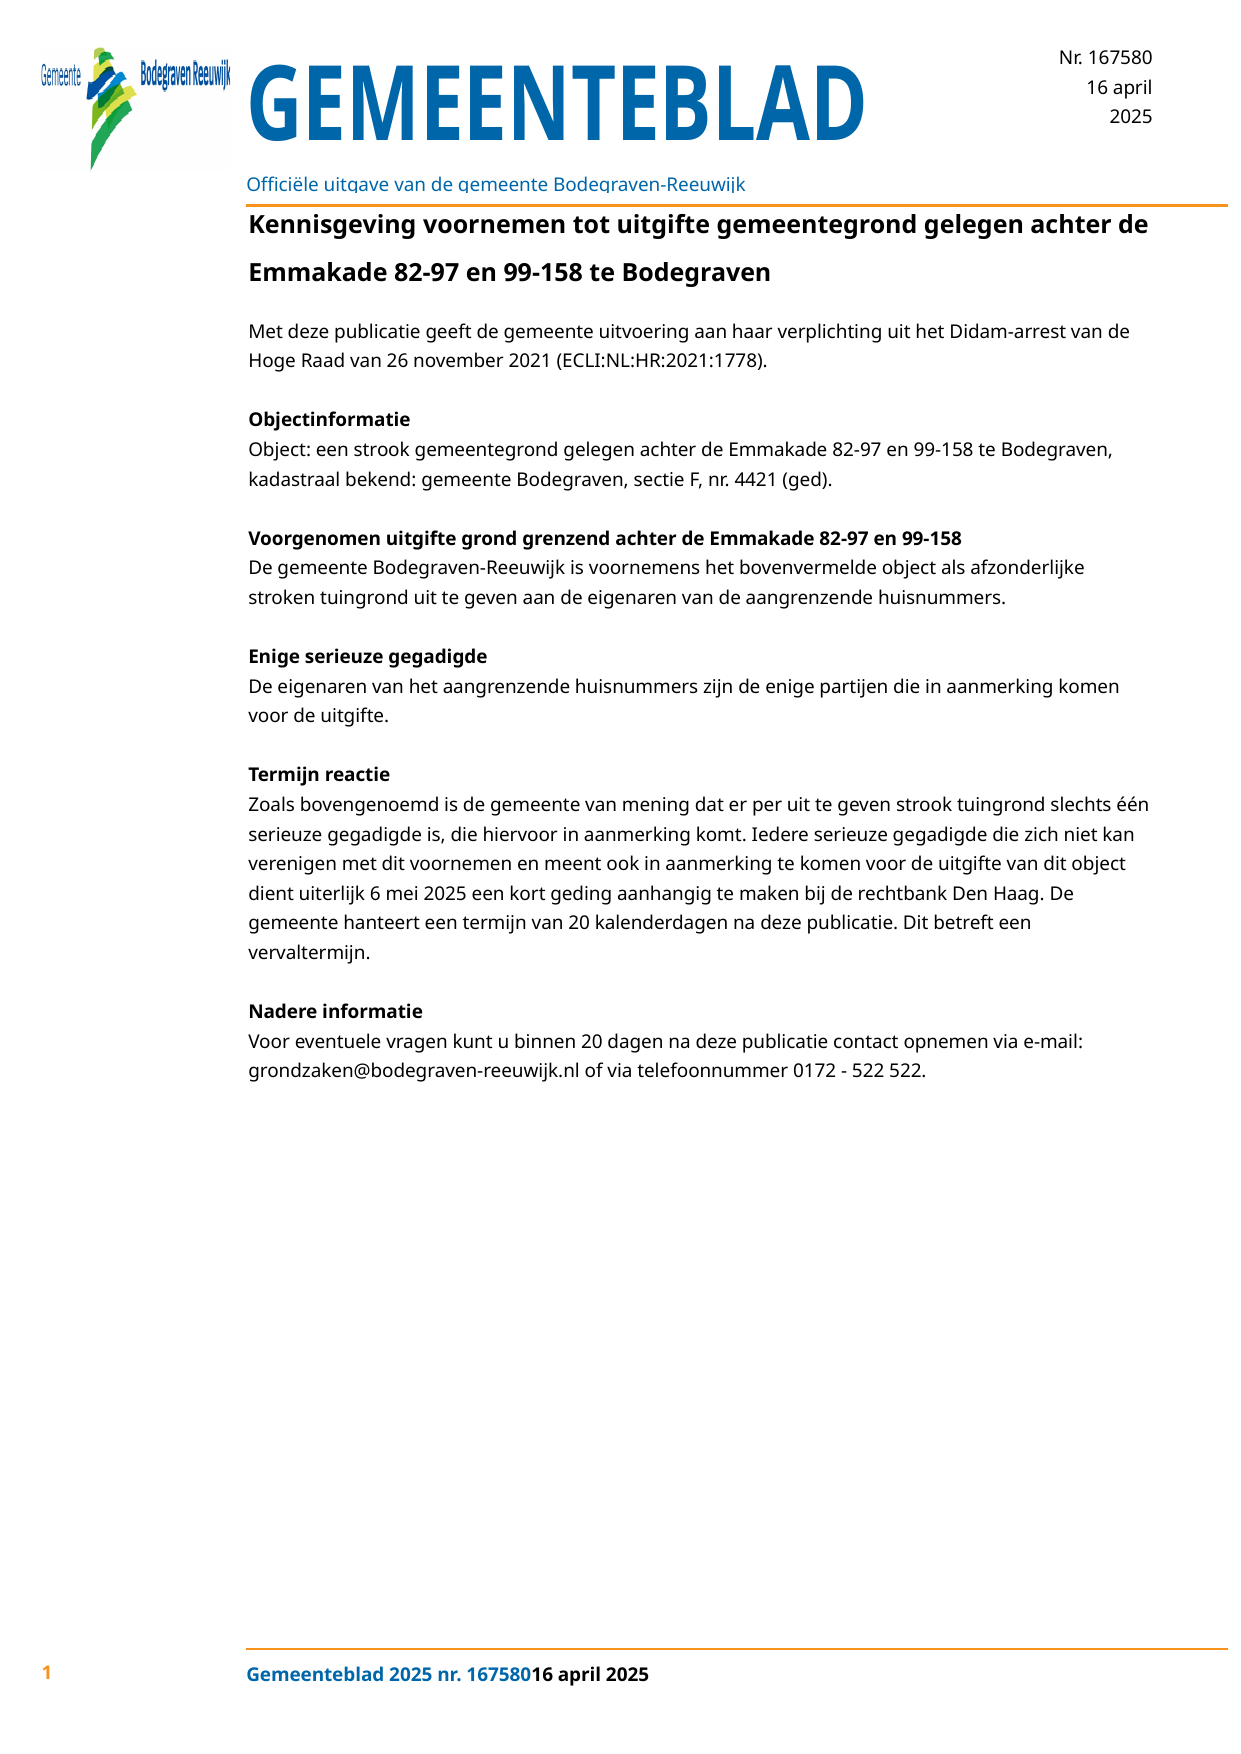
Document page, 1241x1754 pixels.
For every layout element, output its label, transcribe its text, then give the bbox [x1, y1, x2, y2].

text De gemeente Bodegraven-Reeuwijk is voornemens het bovenvermelde object als afzonderlijke stroken tuingrond uit te geven aan de eigenaren van de aangrenzende huisnummers. [248, 554, 1152, 610]
text Object: een strook gemeentegrond gelegen achter de Emmakade 82-97 en 99-158 te Bodegraven, kadastraal bekend: gemeente Bodegraven, sectie F, nr. 4421 (ged). [248, 436, 1152, 492]
text Objectinformatie [248, 407, 1152, 432]
text De eigenaren van het aangrenzende huisnummers zijn de enige partijen die in aanmerking komen voor de uitgifte. [248, 673, 1152, 728]
text Voor eventuele vragen kunt u binnen 20 dagen na deze publicatie contact opnemen via e-mail: [248, 1028, 1152, 1054]
text Enige serieuze gegadigde [248, 643, 1152, 669]
text grondzaken@bodegraven-reeuwijk.nl of via telefoonnummer 0172 - 522 522. [248, 1057, 1152, 1083]
text Met deze publicatie geeft de gemeente uitvoering aan haar verplichting uit het Didam-arrest van de Hoge Raad van 26 november 2021 (ECLI:NL:HR:2021:1778). [248, 318, 1152, 373]
text Kennisgeving voornemen tot uitgifte gemeentegrond gelegen achter de Emmakade 82-97 en 99-158 te Bodegraven [248, 207, 1152, 288]
text Zoals bovengenoemd is de gemeente van mening dat er per uit te geven strook tuingrond slechts één serieuze gegadigde is, die hiervoor in aanmerking komt. Iedere serieuze gegadigde die zich niet kan verenigen met dit voornemen en meent ook in aanmerking te komen voor de uitgifte van dit object dient uiterlijk 6 mei 2025 een kort geding aanhangig te maken bij de rechtbank Den Haag. De gemeente hanteert een termijn van 20 kalenderdagen na deze publicatie. Dit betreft een vervaltermijn. [248, 791, 1152, 965]
text Termijn reactie [248, 762, 1152, 787]
text Nadere informatie [248, 998, 1152, 1024]
text Voorgenomen uitgifte grond grenzend achter de Emmakade 82-97 en 99-158 [248, 525, 1152, 551]
picture [41, 47, 231, 172]
